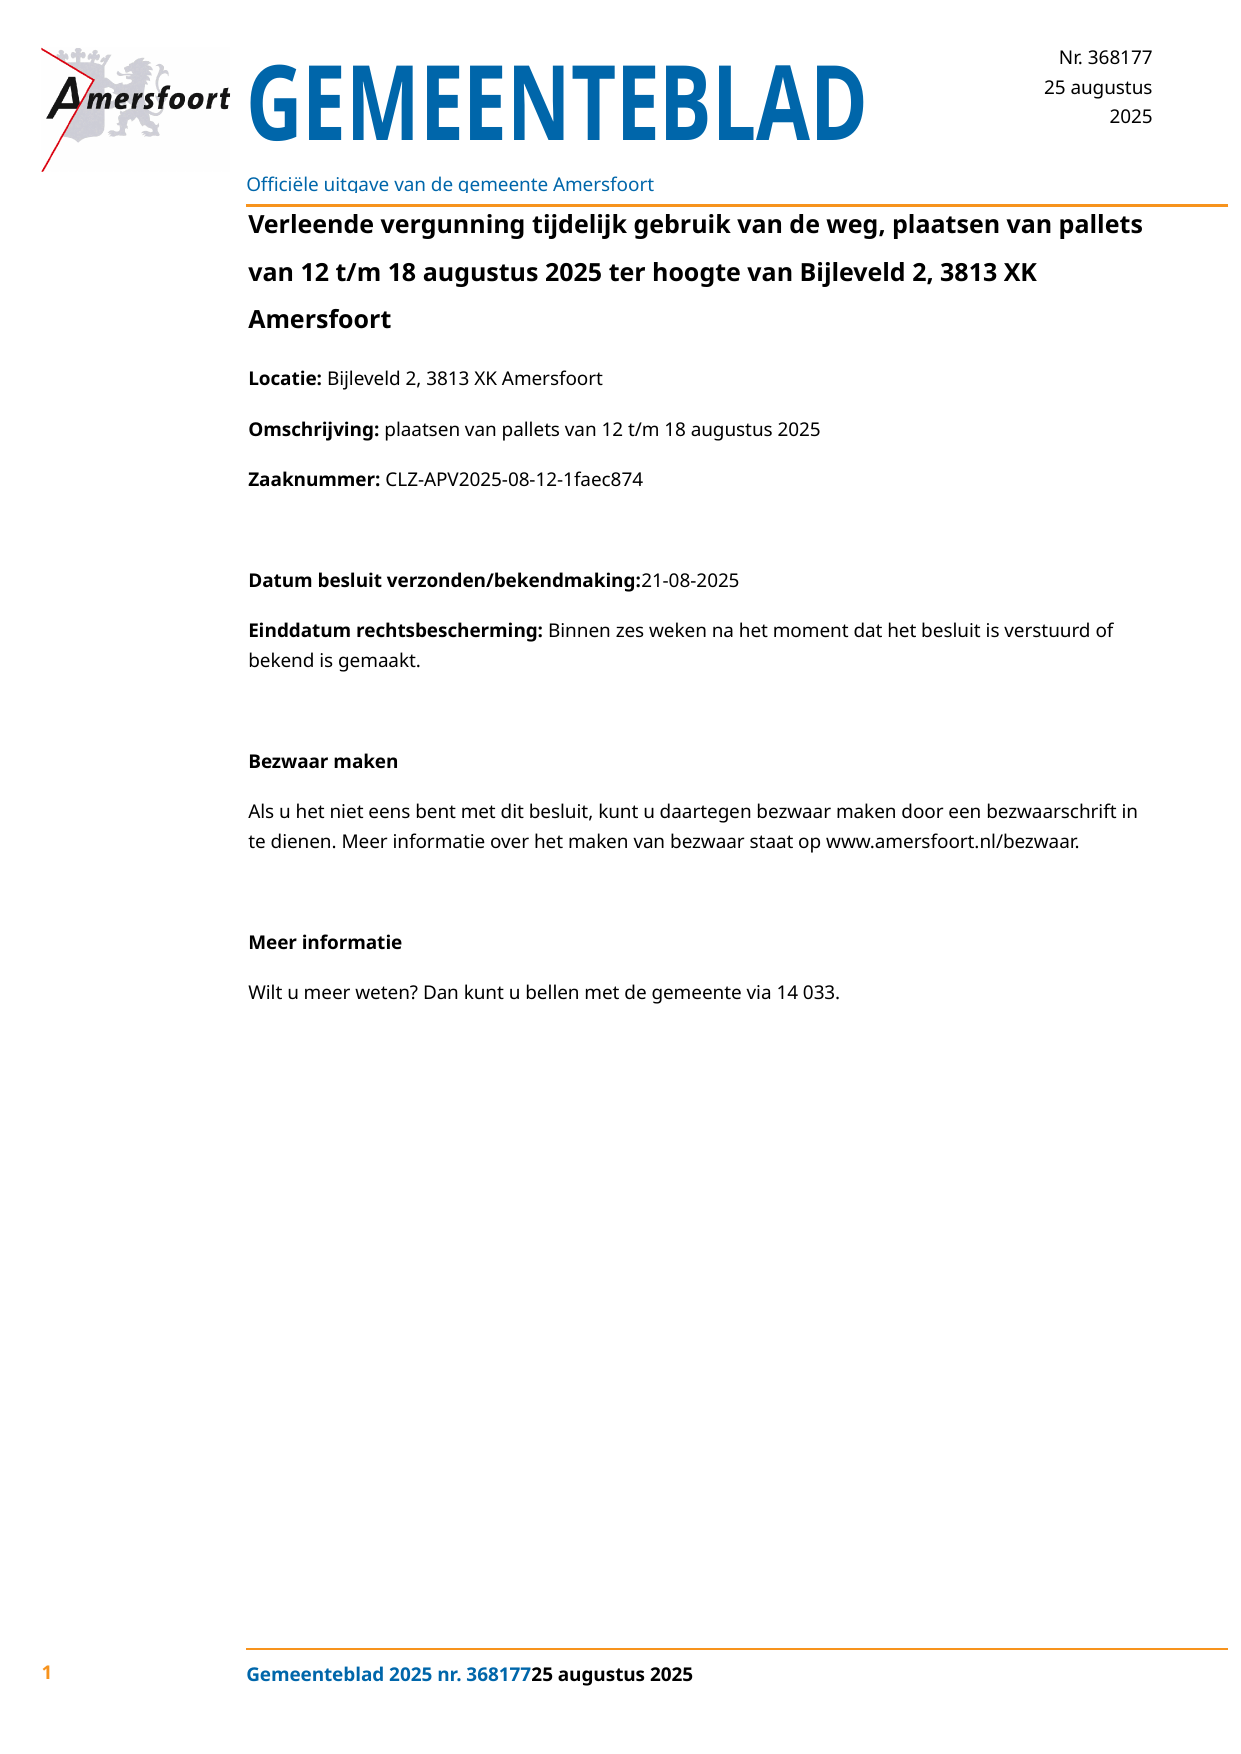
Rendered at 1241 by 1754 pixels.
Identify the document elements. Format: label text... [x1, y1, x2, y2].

text Verleende vergunning tijdelijk gebruik van de weg, plaatsen van pallets van 12 t/m 18 augustus 2025 ter hoogte van Bijleveld 2, 3813 XK Amersfoort [248, 207, 1152, 336]
text Meer informatie [248, 929, 1152, 954]
text Locatie: Bijleveld 2, 3813 XK Amersfoort [248, 366, 1152, 391]
text Zaaknummer: CLZ-APV2025-08-12-1faec874 [248, 466, 1152, 492]
text Omschrijving: plaatsen van pallets van 12 t/m 18 augustus 2025 [248, 416, 1152, 442]
text Einddatum rechtsbescherming: Binnen zes weken na het moment dat het besluit is verstuurd of bekend is gemaakt. [248, 618, 1152, 673]
picture [41, 47, 231, 172]
text Wilt u meer weten? Dan kunt u bellen met de gemeente via 14 033. [248, 979, 1152, 1005]
text Bezwaar maken [248, 748, 1152, 774]
text Datum besluit verzonden/bekendmaking:21-08-2025 [248, 567, 1152, 593]
text Als u het niet eens bent met dit besluit, kunt u daartegen bezwaar maken door een bezwaarschrift in te dienen. Meer informatie over het maken van bezwaar staat op www.amersfoort.nl/bezwaar. [248, 798, 1152, 854]
